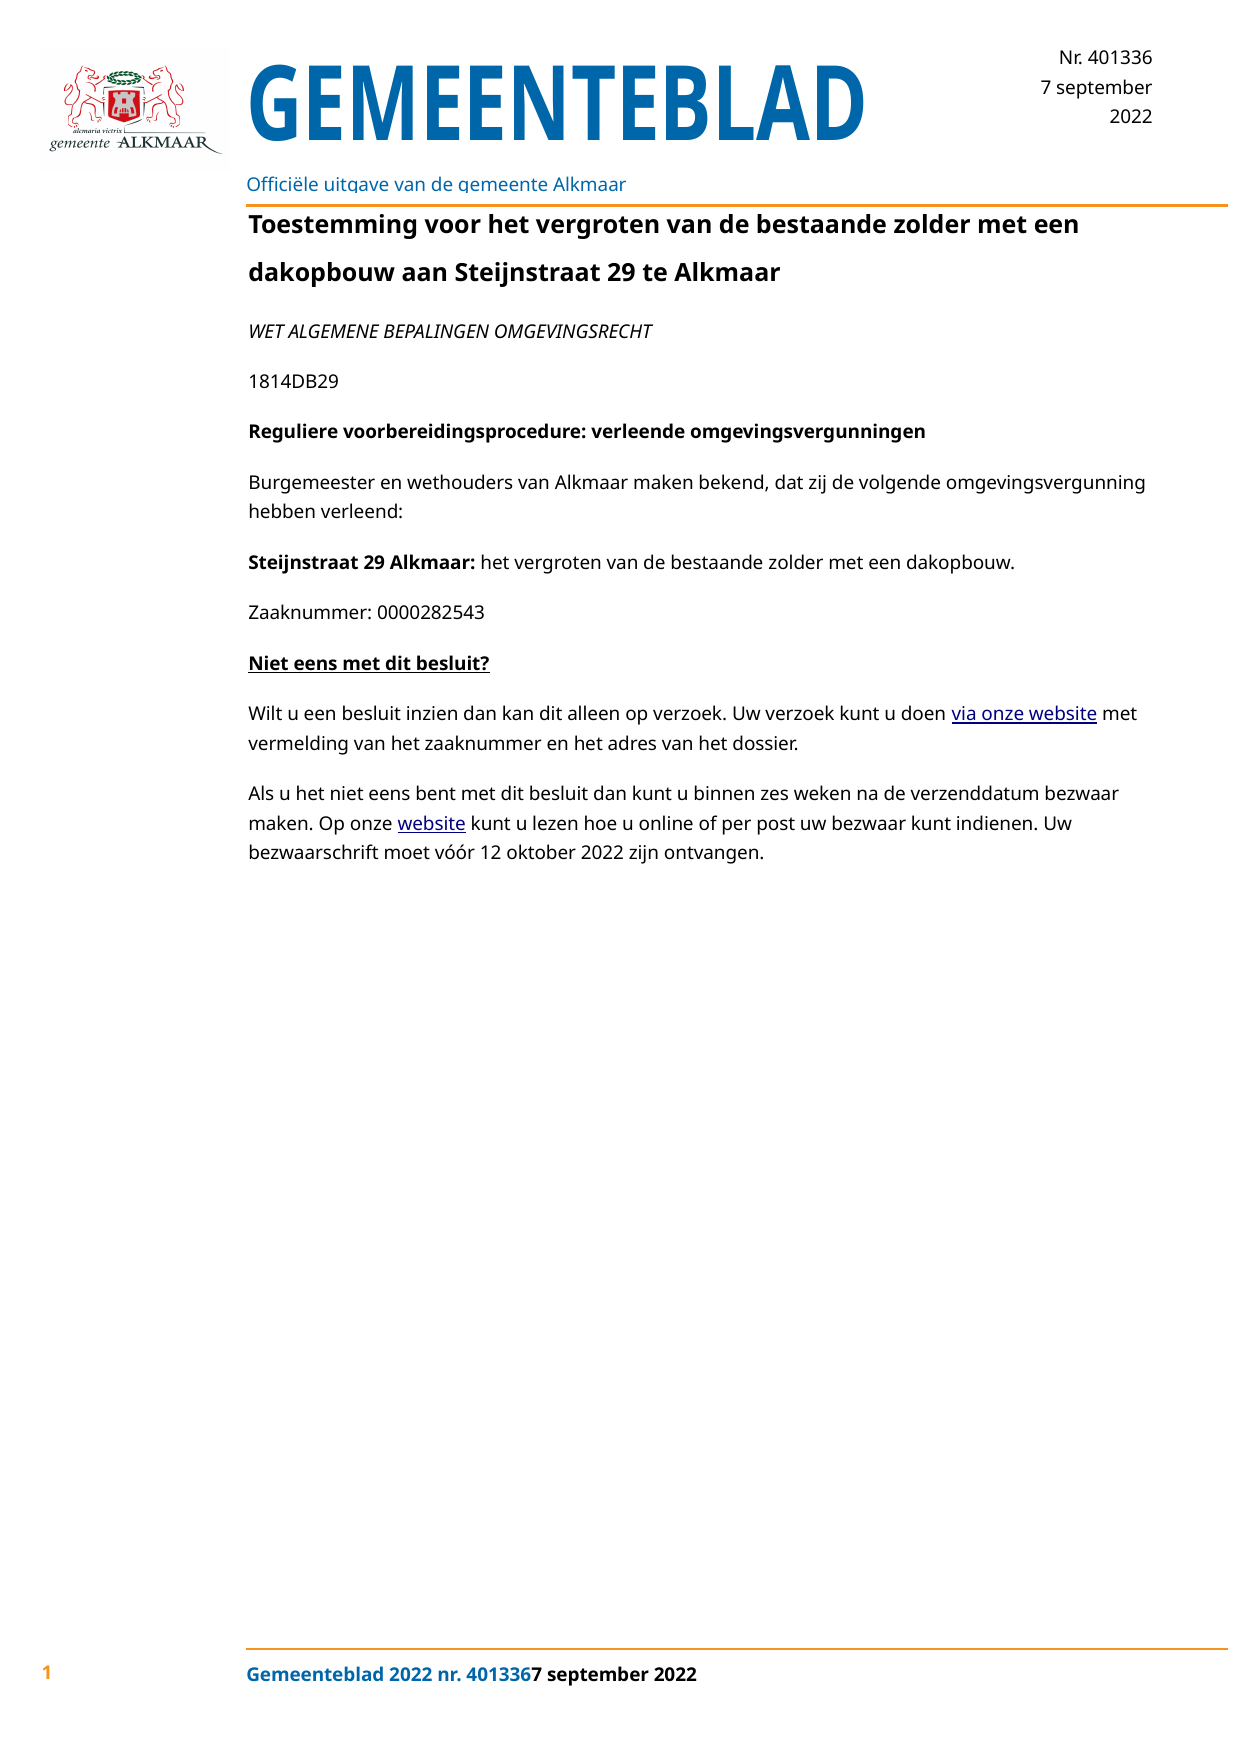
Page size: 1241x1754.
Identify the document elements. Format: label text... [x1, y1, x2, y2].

text Reguliere voorbereidingsprocedure: verleende omgevingsvergunningen [248, 419, 1152, 444]
text Als u het niet eens bent met dit besluit dan kunt u binnen zes weken na de verzenddatum bezwaar maken. Op onze website kunt u lezen hoe u online of per post uw bezwaar kunt indienen. Uw bezwaarschrift moet vóór 12 oktober 2022 zijn ontvangen. [248, 780, 1152, 865]
text Wilt u een besluit inzien dan kan dit alleen op verzoek. Uw verzoek kunt u doen via onze website met vermelding van het zaaknummer en het adres van het dossier. [248, 700, 1152, 756]
text WET ALGEMENE BEPALINGEN OMGEVINGSRECHT [248, 318, 1152, 344]
text Burgemeester en wethouders van Alkmaar maken bekend, dat zij de volgende omgevingsvergunning hebben verleend: [248, 469, 1152, 524]
picture [41, 47, 231, 172]
text Toestemming voor het vergroten van de bestaande zolder met een dakopbouw aan Steijnstraat 29 te Alkmaar [248, 207, 1152, 288]
text 1814DB29 [248, 368, 1152, 394]
text Zaaknummer: 0000282543 [248, 599, 1152, 625]
text Niet eens met dit besluit? [248, 650, 1152, 676]
text Steijnstraat 29 Alkmaar: het vergroten van de bestaande zolder met een dakopbouw. [248, 549, 1152, 575]
